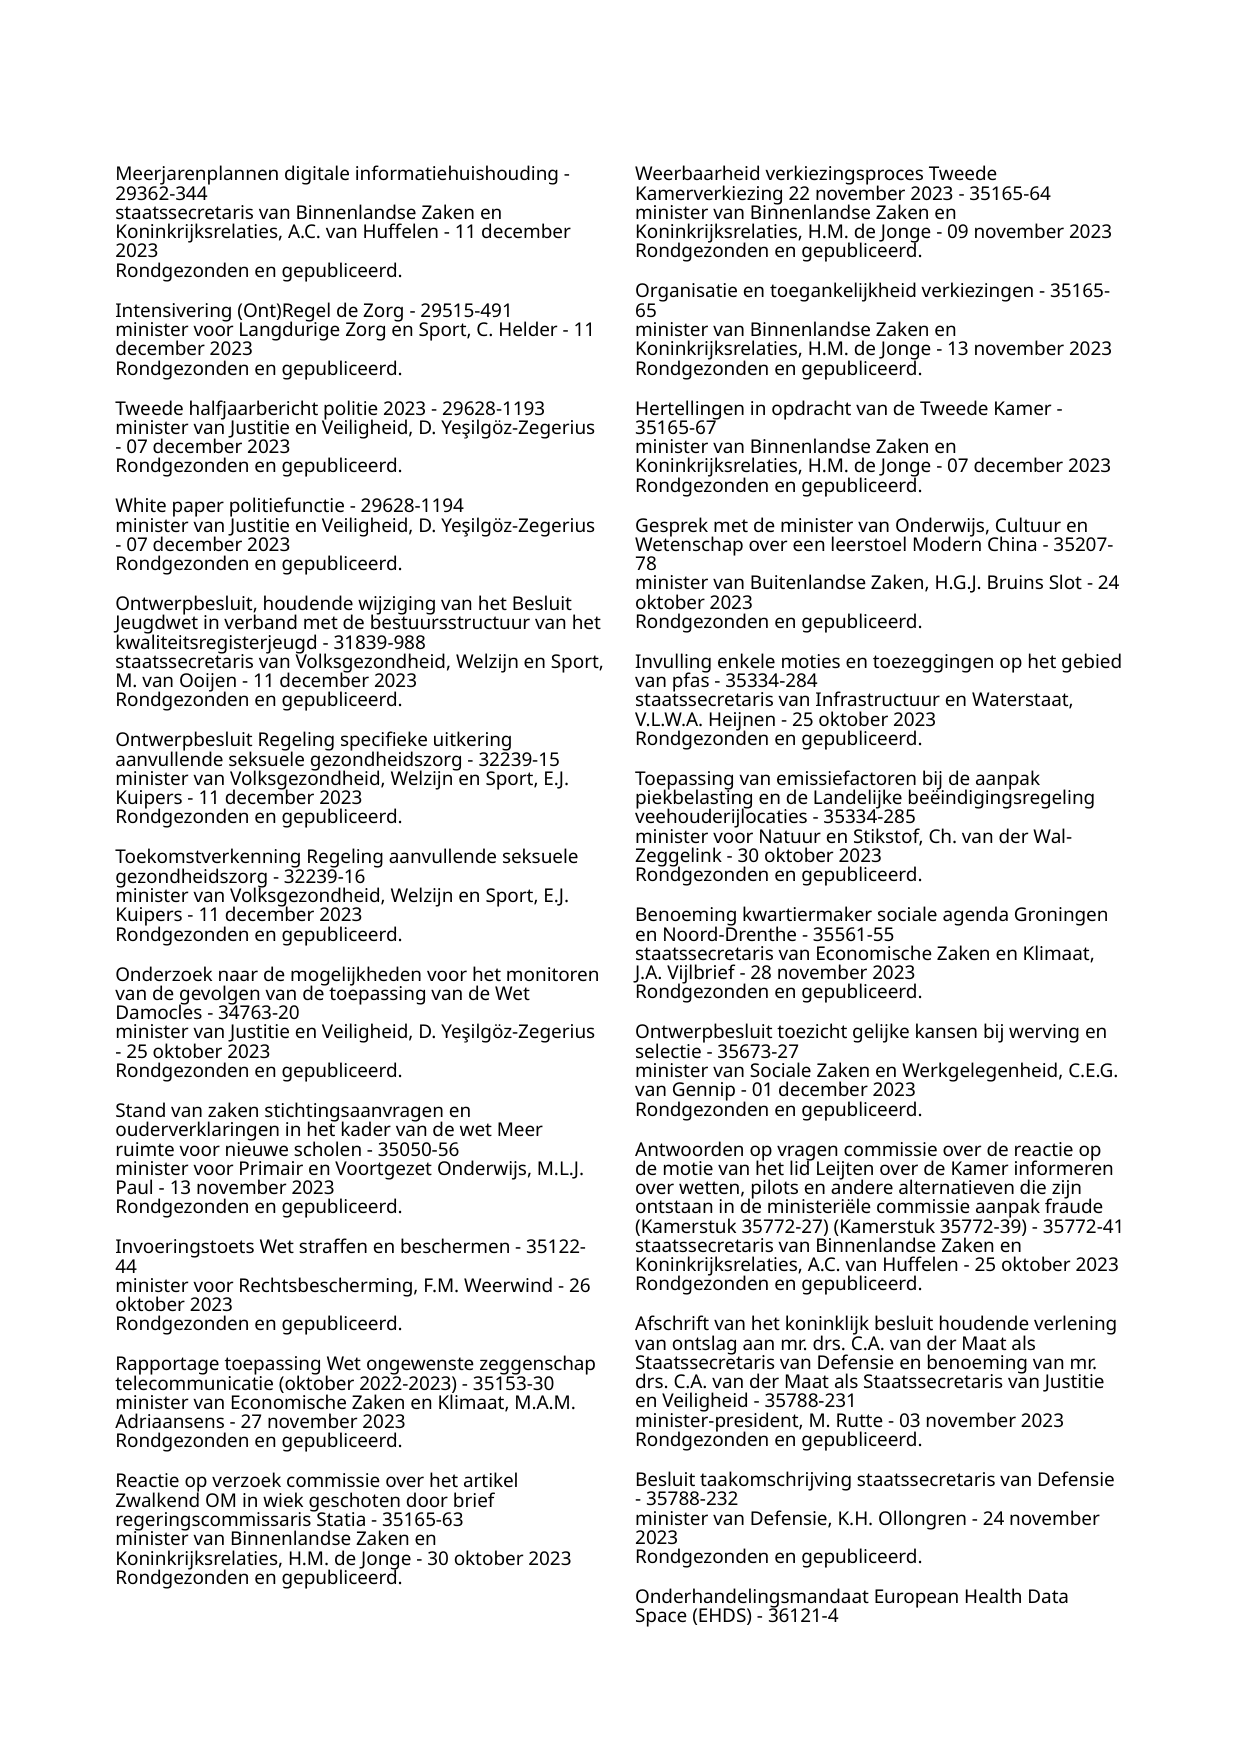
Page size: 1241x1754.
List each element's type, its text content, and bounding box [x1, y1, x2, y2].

text Rondgezonden en gepubliceerd. [635, 1275, 1125, 1295]
text staatssecretaris van Infrastructuur en Waterstaat, V.L.W.A. Heijnen - 25 oktober 2023 [635, 691, 1125, 730]
text Ontwerpbesluit toezicht gelijke kansen bij werving en selectie - 35673-27 [635, 1023, 1125, 1062]
text Rondgezonden en gepubliceerd. [635, 1431, 1125, 1450]
text Rondgezonden en gepubliceerd. [115, 808, 605, 828]
text Rondgezonden en gepubliceerd. [115, 1198, 605, 1218]
text Afschrift van het koninklijk besluit houdende verlening van ontslag aan mr. drs. C.A. van der Maat als Staatssecretaris van Defensie en benoeming van mr. drs. C.A. van der Maat als Staatssecretaris van Justitie en Veiligheid - 35788-231 [635, 1315, 1125, 1412]
text minister van Economische Zaken en Klimaat, M.A.M. Adriaansens - 27 november 2023 [115, 1394, 605, 1432]
text Rondgezonden en gepubliceerd. [115, 457, 605, 477]
text minister van Buitenlandse Zaken, H.G.J. Bruins Slot - 24 oktober 2023 [635, 574, 1125, 613]
text Rondgezonden en gepubliceerd. [115, 1432, 605, 1452]
text Rondgezonden en gepubliceerd. [115, 1315, 605, 1335]
text White paper politiefunctie - 29628-1194 [115, 497, 605, 517]
text minister van Binnenlandse Zaken en Koninkrijksrelaties, H.M. de Jonge - 07 december 2023 [635, 438, 1125, 477]
text staatssecretaris van Binnenlandse Zaken en Koninkrijksrelaties, A.C. van Huffelen - 25 oktober 2023 [635, 1237, 1125, 1275]
text Organisatie en toegankelijkheid verkiezingen - 35165-65 [635, 282, 1125, 321]
text minister van Volksgezondheid, Welzijn en Sport, E.J. Kuipers - 11 december 2023 [115, 887, 605, 926]
text Intensivering (Ont)Regel de Zorg - 29515-491 [115, 302, 605, 321]
text Invulling enkele moties en toezeggingen op het gebied van pfas - 35334-284 [635, 653, 1125, 691]
text minister van Sociale Zaken en Werkgelegenheid, C.E.G. van Gennip - 01 december 2023 [635, 1062, 1125, 1101]
text staatssecretaris van Binnenlandse Zaken en Koninkrijksrelaties, A.C. van Huffelen - 11 december 2023 [115, 204, 605, 262]
text Rondgezonden en gepubliceerd. [635, 242, 1125, 262]
text Onderhandelingsmandaat European Health Data Space (EHDS) - 36121-4 [635, 1588, 1125, 1627]
text staatssecretaris van Volksgezondheid, Welzijn en Sport, M. van Ooijen - 11 december 2023 [115, 653, 605, 691]
text Weerbaarheid verkiezingsproces Tweede Kamerverkiezing 22 november 2023 - 35165-64 [635, 165, 1125, 204]
text Benoeming kwartiermaker sociale agenda Groningen en Noord-Drenthe - 35561-55 [635, 906, 1125, 945]
text minister-president, M. Rutte - 03 november 2023 [635, 1412, 1125, 1431]
text Stand van zaken stichtingsaanvragen en ouderverklaringen in het kader van de wet Meer ruimte voor nieuwe scholen - 35050-56 [115, 1102, 605, 1160]
text Rondgezonden en gepubliceerd. [635, 613, 1125, 632]
text staatssecretaris van Economische Zaken en Klimaat, J.A. Vijlbrief - 28 november 2023 [635, 945, 1125, 983]
text Reactie op verzoek commissie over het artikel Zwalkend OM in wiek geschoten door brief regeringscommissaris Statia - 35165-63 [115, 1472, 605, 1530]
text Onderzoek naar de mogelijkheden voor het monitoren van de gevolgen van de toepassing van de Wet Damocles - 34763-20 [115, 966, 605, 1023]
text minister van Volksgezondheid, Welzijn en Sport, E.J. Kuipers - 11 december 2023 [115, 770, 605, 808]
text Rondgezonden en gepubliceerd. [115, 262, 605, 281]
text Antwoorden op vragen commissie over de reactie op de motie van het lid Leijten over de Kamer informeren over wetten, pilots en andere alternatieven die zijn ontstaan in de ministeriële commissie aanpak fraude (Kamerstuk 35772-27) (Kamerstuk 35772-39) - 35772-41 [635, 1141, 1125, 1237]
text minister van Justitie en Veiligheid, D. Yeşilgöz-Zegerius - 07 december 2023 [115, 419, 605, 457]
text Toekomstverkenning Regeling aanvullende seksuele gezondheidszorg - 32239-16 [115, 848, 605, 887]
text Rondgezonden en gepubliceerd. [115, 555, 605, 574]
text minister van Justitie en Veiligheid, D. Yeşilgöz-Zegerius - 25 oktober 2023 [115, 1023, 605, 1062]
text Besluit taakomschrijving staatssecretaris van Defensie - 35788-232 [635, 1471, 1125, 1509]
text minister voor Rechtsbescherming, F.M. Weerwind - 26 oktober 2023 [115, 1277, 605, 1315]
text Rondgezonden en gepubliceerd. [115, 1062, 605, 1081]
text Meerjarenplannen digitale informatiehuishouding - 29362-344 [115, 165, 605, 204]
text Ontwerpbesluit Regeling specifieke uitkering aanvullende seksuele gezondheidszorg - 32239-15 [115, 731, 605, 770]
text Rondgezonden en gepubliceerd. [635, 477, 1125, 496]
text Rondgezonden en gepubliceerd. [115, 359, 605, 379]
text Rondgezonden en gepubliceerd. [635, 359, 1125, 379]
text Rondgezonden en gepubliceerd. [115, 1569, 605, 1588]
text minister van Defensie, K.H. Ollongren - 24 november 2023 [635, 1509, 1125, 1548]
text Invoeringstoets Wet straffen en beschermen - 35122-44 [115, 1238, 605, 1277]
text Rondgezonden en gepubliceerd. [635, 983, 1125, 1003]
text minister voor Langdurige Zorg en Sport, C. Helder - 11 december 2023 [115, 321, 605, 359]
text Tweede halfjaarbericht politie 2023 - 29628-1193 [115, 399, 605, 419]
text Rondgezonden en gepubliceerd. [635, 1101, 1125, 1120]
text Toepassing van emissiefactoren bij de aanpak piekbelasting en de Landelijke beëindigingsregeling veehouderijlocaties - 35334-285 [635, 770, 1125, 828]
text minister van Binnenlandse Zaken en Koninkrijksrelaties, H.M. de Jonge - 09 november 2023 [635, 204, 1125, 242]
text Rapportage toepassing Wet ongewenste zeggenschap telecommunicatie (oktober 2022-2023) - 35153-30 [115, 1355, 605, 1394]
text Rondgezonden en gepubliceerd. [115, 691, 605, 711]
text minister voor Natuur en Stikstof, Ch. van der Wal-Zeggelink - 30 oktober 2023 [635, 828, 1125, 866]
text Hertellingen in opdracht van de Tweede Kamer - 35165-67 [635, 399, 1125, 438]
text Ontwerpbesluit, houdende wijziging van het Besluit Jeugdwet in verband met de bestuursstructuur van het kwaliteitsregisterjeugd - 31839-988 [115, 595, 605, 653]
text minister van Binnenlandse Zaken en Koninkrijksrelaties, H.M. de Jonge - 30 oktober 2023 [115, 1530, 605, 1569]
text Rondgezonden en gepubliceerd. [115, 926, 605, 945]
text Rondgezonden en gepubliceerd. [635, 866, 1125, 886]
text Rondgezonden en gepubliceerd. [635, 1548, 1125, 1567]
text minister voor Primair en Voortgezet Onderwijs, M.L.J. Paul - 13 november 2023 [115, 1160, 605, 1198]
text Gesprek met de minister van Onderwijs, Cultuur en Wetenschap over een leerstoel Modern China - 35207-78 [635, 517, 1125, 574]
text Rondgezonden en gepubliceerd. [635, 730, 1125, 749]
text minister van Justitie en Veiligheid, D. Yeşilgöz-Zegerius - 07 december 2023 [115, 517, 605, 555]
text minister van Binnenlandse Zaken en Koninkrijksrelaties, H.M. de Jonge - 13 november 2023 [635, 321, 1125, 359]
